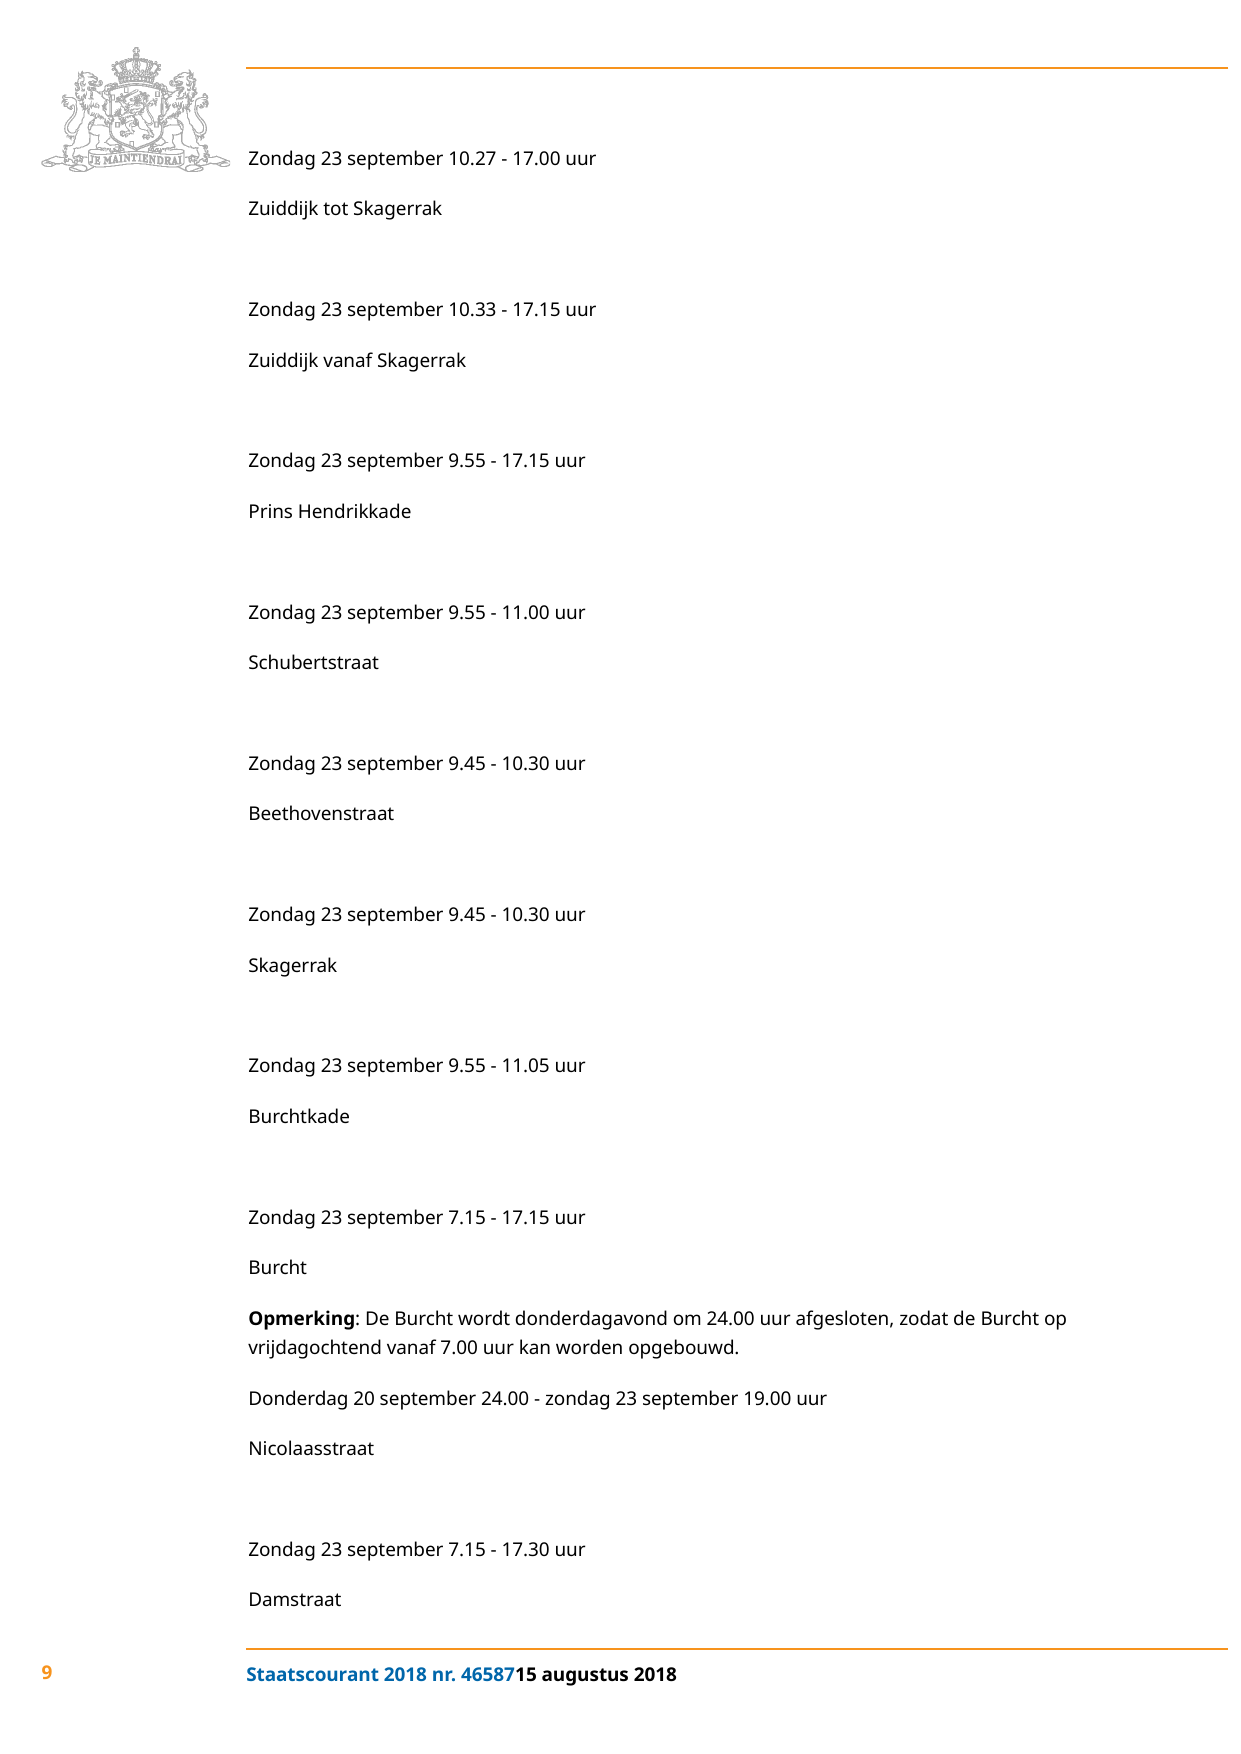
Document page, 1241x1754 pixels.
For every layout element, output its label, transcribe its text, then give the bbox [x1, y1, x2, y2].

text Zondag 23 september 9.45 - 10.30 uur [248, 750, 1152, 776]
text Zondag 23 september 7.15 - 17.15 uur [248, 1204, 1152, 1230]
text Zondag 23 september 9.55 - 11.00 uur [248, 599, 1152, 625]
text Zuiddijk tot Skagerrak [248, 196, 1152, 221]
text Zuiddijk vanaf Skagerrak [248, 347, 1152, 373]
text Opmerking: De Burcht wordt donderdagavond om 24.00 uur afgesloten, zodat de Burcht op vrijdagochtend vanaf 7.00 uur kan worden opgebouwd. [248, 1305, 1152, 1360]
text Burchtkade [248, 1103, 1152, 1129]
text Beethovenstraat [248, 801, 1152, 826]
text Zondag 23 september 9.55 - 11.05 uur [248, 1053, 1152, 1078]
text Zondag 23 september 10.33 - 17.15 uur [248, 296, 1152, 322]
text Damstraat [248, 1586, 1152, 1612]
text Skagerrak [248, 952, 1152, 978]
text Zondag 23 september 9.55 - 17.15 uur [248, 448, 1152, 473]
text Burcht [248, 1254, 1152, 1280]
text Zondag 23 september 9.45 - 10.30 uur [248, 901, 1152, 927]
text Donderdag 20 september 24.00 - zondag 23 september 19.00 uur [248, 1385, 1152, 1411]
text Nicolaasstraat [248, 1435, 1152, 1461]
text Zondag 23 september 10.27 - 17.00 uur [248, 145, 1152, 171]
text Schubertstraat [248, 649, 1152, 675]
text Zondag 23 september 7.15 - 17.30 uur [248, 1536, 1152, 1562]
text Prins Hendrikkade [248, 498, 1152, 524]
picture [41, 47, 231, 172]
